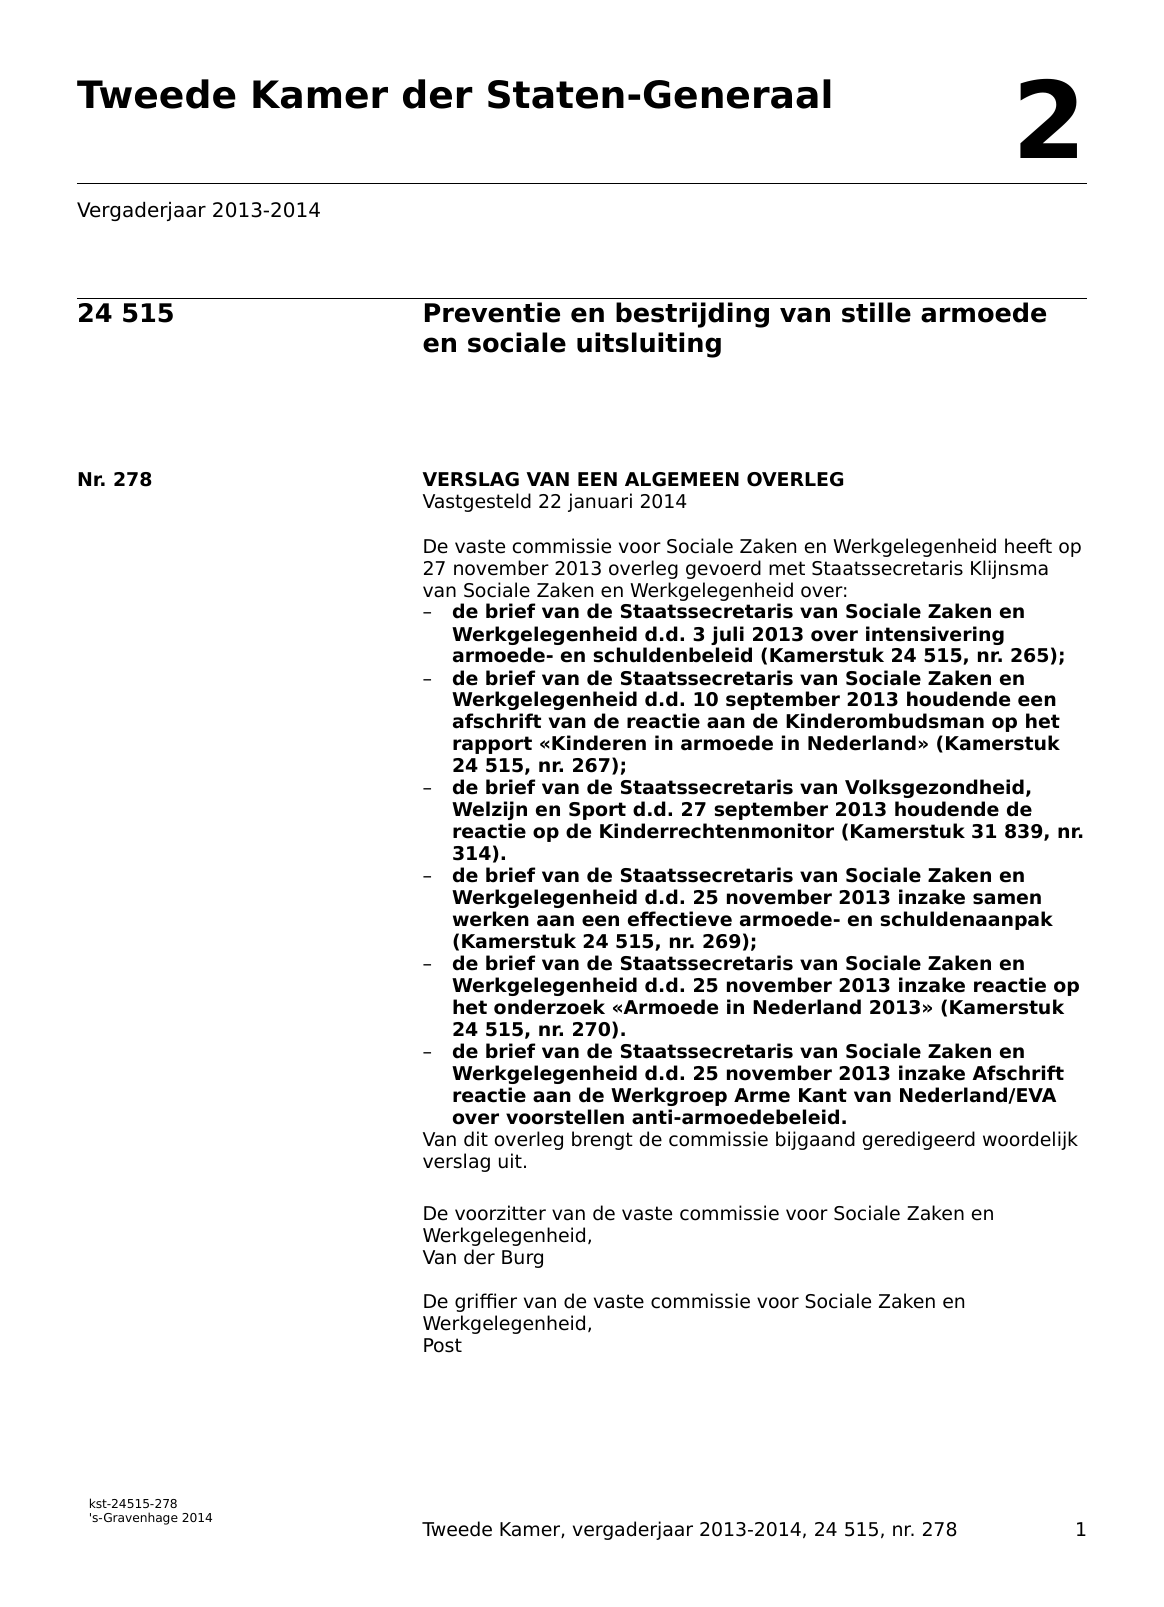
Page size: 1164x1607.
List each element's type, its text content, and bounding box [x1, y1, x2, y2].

text – de brief van de Staatssecretaris van Sociale Zaken en Werkgelegenheid d.d. 25 november 2013 inzake Afschrift reactie aan de Werkgroep Arme Kant van Nederland/EVA over voorstellen anti-armoedebeleid. [422, 1041, 1087, 1129]
subtitle Nr. 278 VERSLAG VAN EEN ALGEMEEN OVERLEG [77, 469, 1087, 491]
text Van dit overleg brengt de commissie bijgaand geredigeerd woordelijk verslag uit. [422, 1129, 1087, 1173]
text – de brief van de Staatssecretaris van Sociale Zaken en Werkgelegenheid d.d. 3 juli 2013 over intensivering armoede- en schuldenbeleid (Kamerstuk 24 515, nr. 265); [422, 601, 1087, 667]
text – de brief van de Staatssecretaris van Volksgezondheid, Welzijn en Sport d.d. 27 september 2013 houdende de reactie op de Kinderrechtenmonitor (Kamerstuk 31 839, nr. 314). [422, 777, 1087, 865]
text – de brief van de Staatssecretaris van Sociale Zaken en Werkgelegenheid d.d. 10 september 2013 houdende een afschrift van de reactie aan de Kinderombudsman op het rapport «Kinderen in armoede in Nederland» (Kamerstuk 24 515, nr. 267); [422, 667, 1087, 777]
text 's-Gravenhage 2014 [88, 1511, 323, 1525]
table_header 2 [886, 59, 1087, 183]
text De vaste commissie voor Sociale Zaken en Werkgelegenheid heeft op 27 november 2013 overleg gevoerd met Staatssecretaris Klijnsma van Sociale Zaken en Werkgelegenheid over: [422, 536, 1087, 601]
table_header Tweede Kamer der Staten-Generaal [77, 59, 886, 183]
text – de brief van de Staatssecretaris van Sociale Zaken en Werkgelegenheid d.d. 25 november 2013 inzake samen werken aan een effectieve armoede- en schuldenaanpak (Kamerstuk 24 515, nr. 269); [422, 865, 1087, 953]
text Vastgesteld 22 januari 2014 [422, 491, 1087, 513]
text kst-24515-278 [88, 1497, 323, 1511]
text – de brief van de Staatssecretaris van Sociale Zaken en Werkgelegenheid d.d. 25 november 2013 inzake reactie op het onderzoek «Armoede in Nederland 2013» (Kamerstuk 24 515, nr. 270). [422, 953, 1087, 1041]
table_cell Vergaderjaar 2013-2014 [77, 184, 1087, 298]
subtitle 24 515 Preventie en bestrijding van stille armoede en sociale uitsluiting [77, 299, 1087, 358]
text De griffier van de vaste commissie voor Sociale Zaken en Werkgelegenheid, Post [422, 1291, 1087, 1357]
text De voorzitter van de vaste commissie voor Sociale Zaken en Werkgelegenheid, Van der Burg [422, 1203, 1087, 1269]
